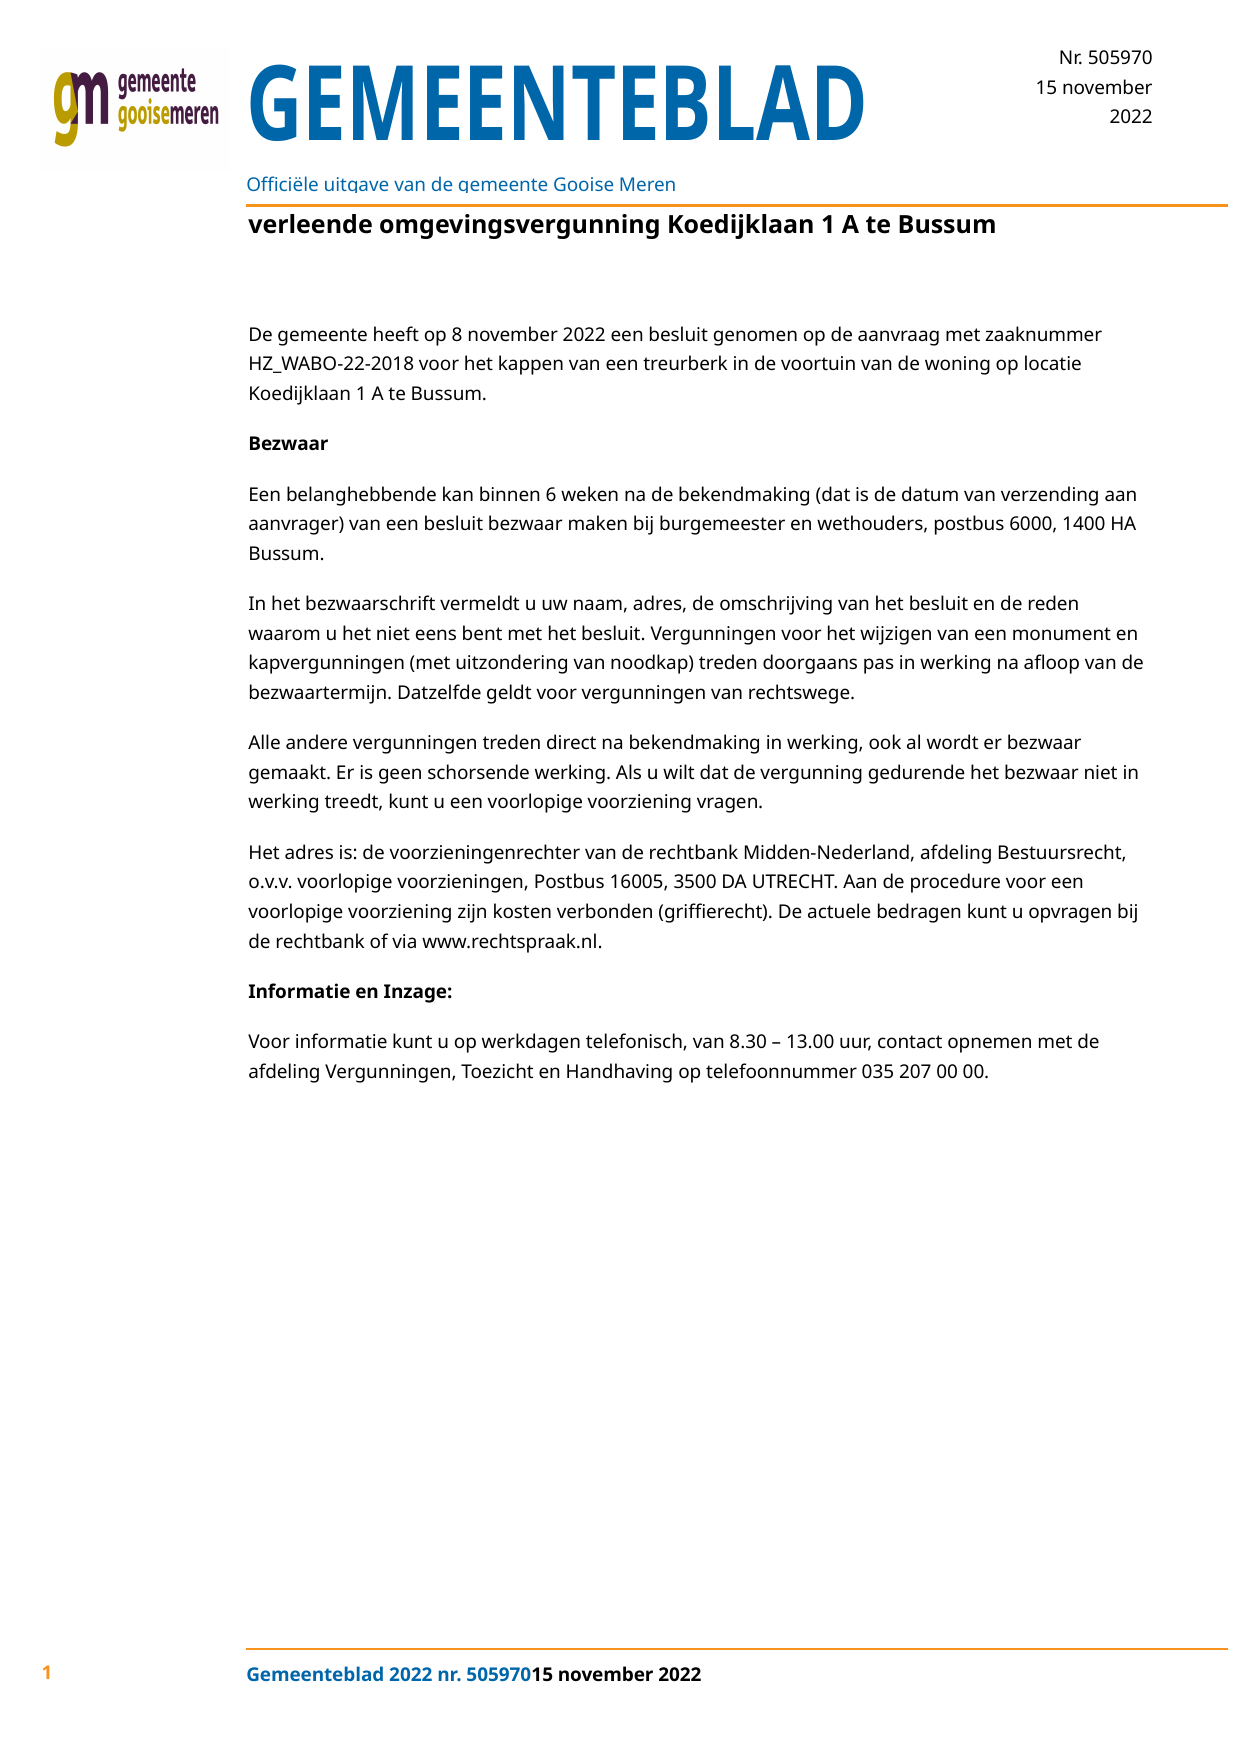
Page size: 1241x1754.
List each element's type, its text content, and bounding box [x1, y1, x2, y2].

text Informatie en Inzage: [248, 978, 1152, 1004]
text Voor informatie kunt u op werkdagen telefonisch, van 8.30 – 13.00 uur, contact opnemen met de afdeling Vergunningen, Toezicht en Handhaving op telefoonnummer 035 207 00 00. [248, 1029, 1152, 1084]
text Een belanghebbende kan binnen 6 weken na de bekendmaking (dat is de datum van verzending aan aanvrager) van een besluit bezwaar maken bij burgemeester en wethouders, postbus 6000, 1400 HA Bussum. [248, 481, 1152, 566]
text In het bezwaarschrift vermeldt u uw naam, adres, de omschrijving van het besluit en de reden waarom u het niet eens bent met het besluit. Vergunningen voor het wijzigen van een monument en kapvergunningen (met uitzondering van noodkap) treden doorgaans pas in werking na afloop van de bezwaartermijn. Datzelfde geldt voor vergunningen van rechtswege. [248, 590, 1152, 705]
picture [41, 47, 231, 172]
text Bezwaar [248, 430, 1152, 456]
text Alle andere vergunningen treden direct na bekendmaking in werking, ook al wordt er bezwaar gemaakt. Er is geen schorsende werking. Als u wilt dat de vergunning gedurende het bezwaar niet in werking treedt, kunt u een voorlopige voorziening vragen. [248, 729, 1152, 814]
text verleende omgevingsvergunning Koedijklaan 1 A te Bussum [248, 207, 1152, 241]
text De gemeente heeft op 8 november 2022 een besluit genomen op de aanvraag met zaaknummer HZ_WABO-22-2018 voor het kappen van een treurberk in de voortuin van de woning op locatie Koedijklaan 1 A te Bussum. [248, 321, 1152, 406]
text Het adres is: de voorzieningenrechter van de rechtbank Midden-Nederland, afdeling Bestuursrecht, o.v.v. voorlopige voorzieningen, Postbus 16005, 3500 DA UTRECHT. Aan de procedure voor een voorlopige voorziening zijn kosten verbonden (griffierecht). De actuele bedragen kunt u opvragen bij de rechtbank of via www.rechtspraak.nl. [248, 839, 1152, 953]
